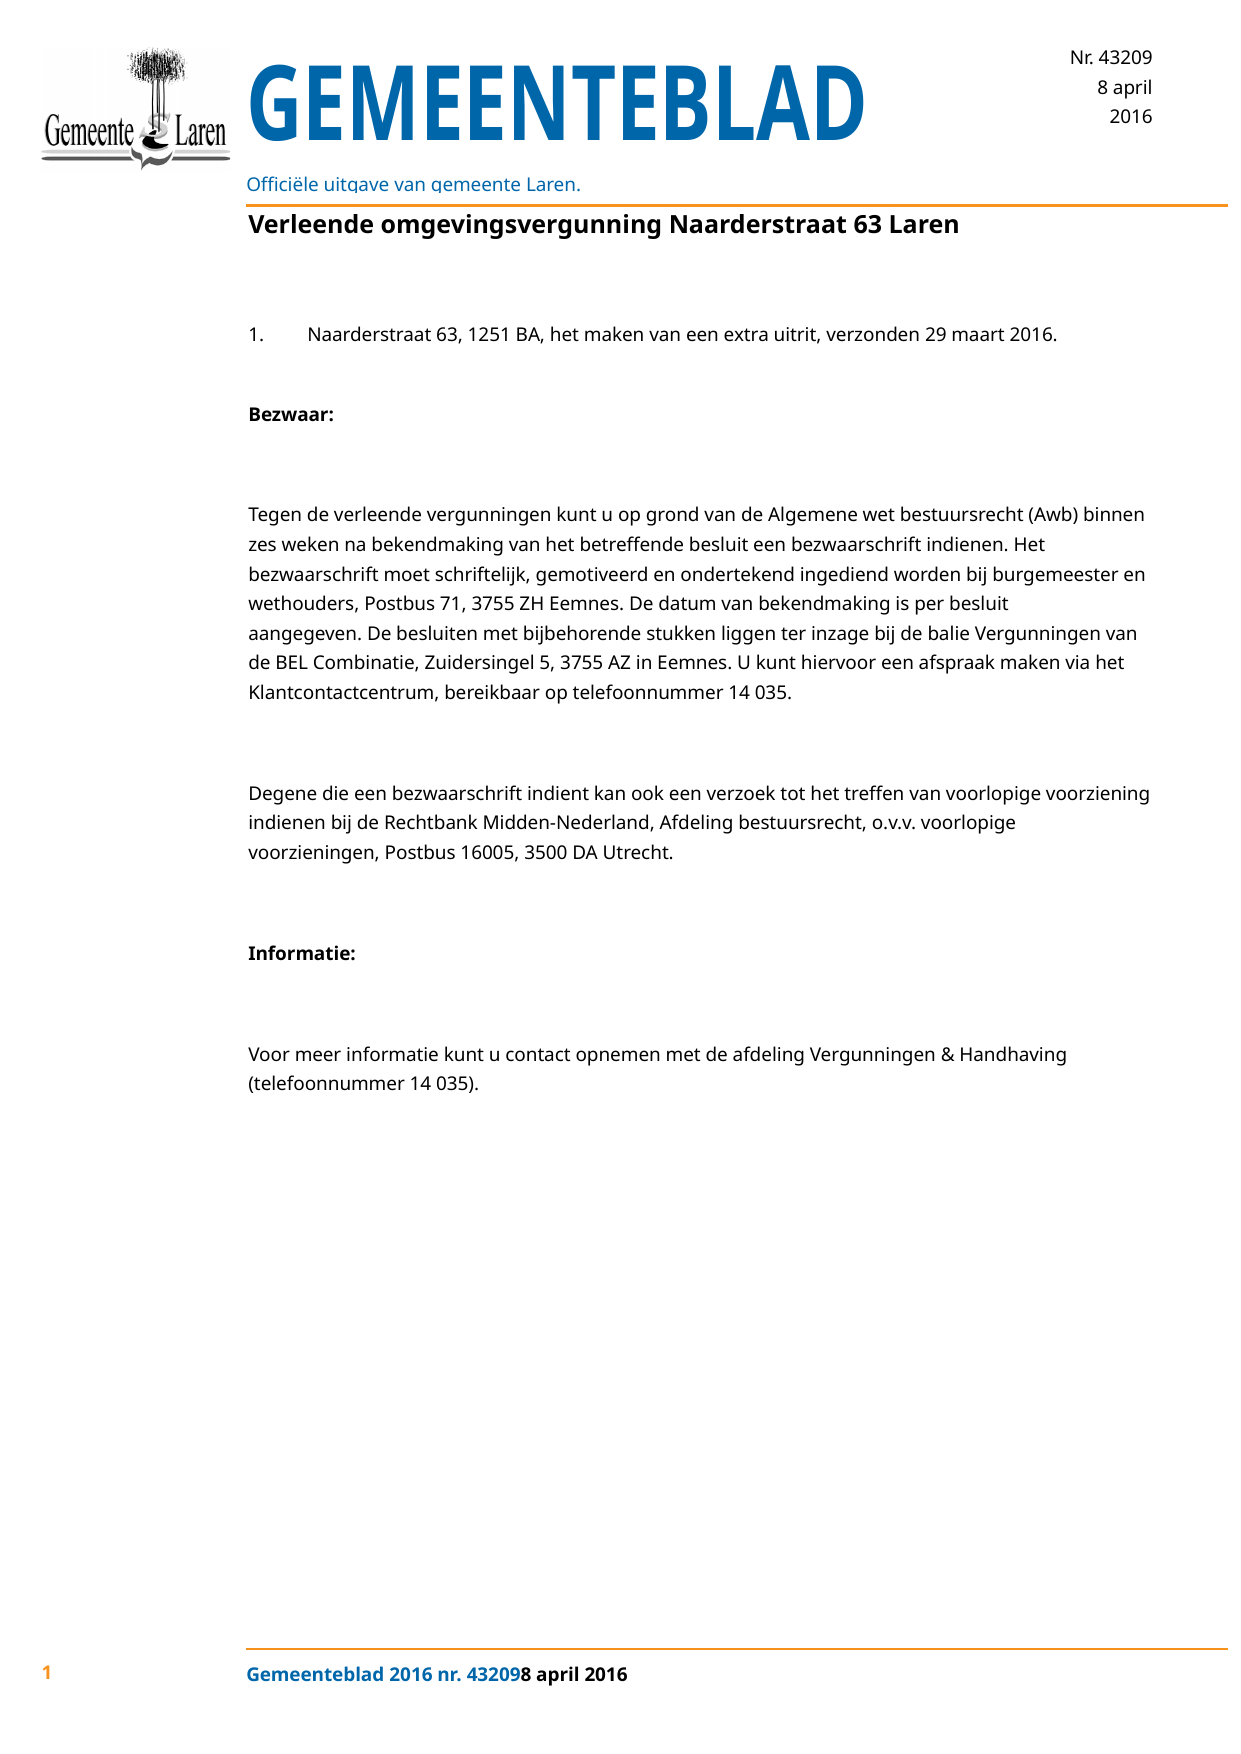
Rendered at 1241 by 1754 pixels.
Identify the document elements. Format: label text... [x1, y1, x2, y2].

text Voor meer informatie kunt u contact opnemen met de afdeling Vergunningen & Handhaving (telefoonnummer 14 035). [248, 1041, 1152, 1096]
text Verleende omgevingsvergunning Naarderstraat 63 Laren [248, 207, 1152, 241]
text Bezwaar: [248, 401, 1152, 426]
text Informatie: [248, 940, 1152, 966]
picture [41, 47, 231, 172]
text Degene die een bezwaarschrift indient kan ook een verzoek tot het treffen van voorlopige voorziening indienen bij de Rechtbank Midden-Nederland, Afdeling bestuursrecht, o.v.v. voorlopige voorzieningen, Postbus 16005, 3500 DA Utrecht. [248, 780, 1152, 865]
list Naarderstraat 63, 1251 BA, het maken van een extra uitrit, verzonden 29 maart 2016. [248, 321, 1152, 346]
text Tegen de verleende vergunningen kunt u op grond van de Algemene wet bestuursrecht (Awb) binnen zes weken na bekendmaking van het betreffende besluit een bezwaarschrift indienen. Het bezwaarschrift moet schriftelijk, gemotiveerd en ondertekend ingediend worden bij burgemeester en wethouders, Postbus 71, 3755 ZH Eemnes. De datum van bekendmaking is per besluit aangegeven. De besluiten met bijbehorende stukken liggen ter inzage bij de balie Vergunningen van de BEL Combinatie, Zuidersingel 5, 3755 AZ in Eemnes. U kunt hiervoor een afspraak maken via het Klantcontactcentrum, bereikbaar op telefoonnummer 14 035. [248, 502, 1152, 705]
